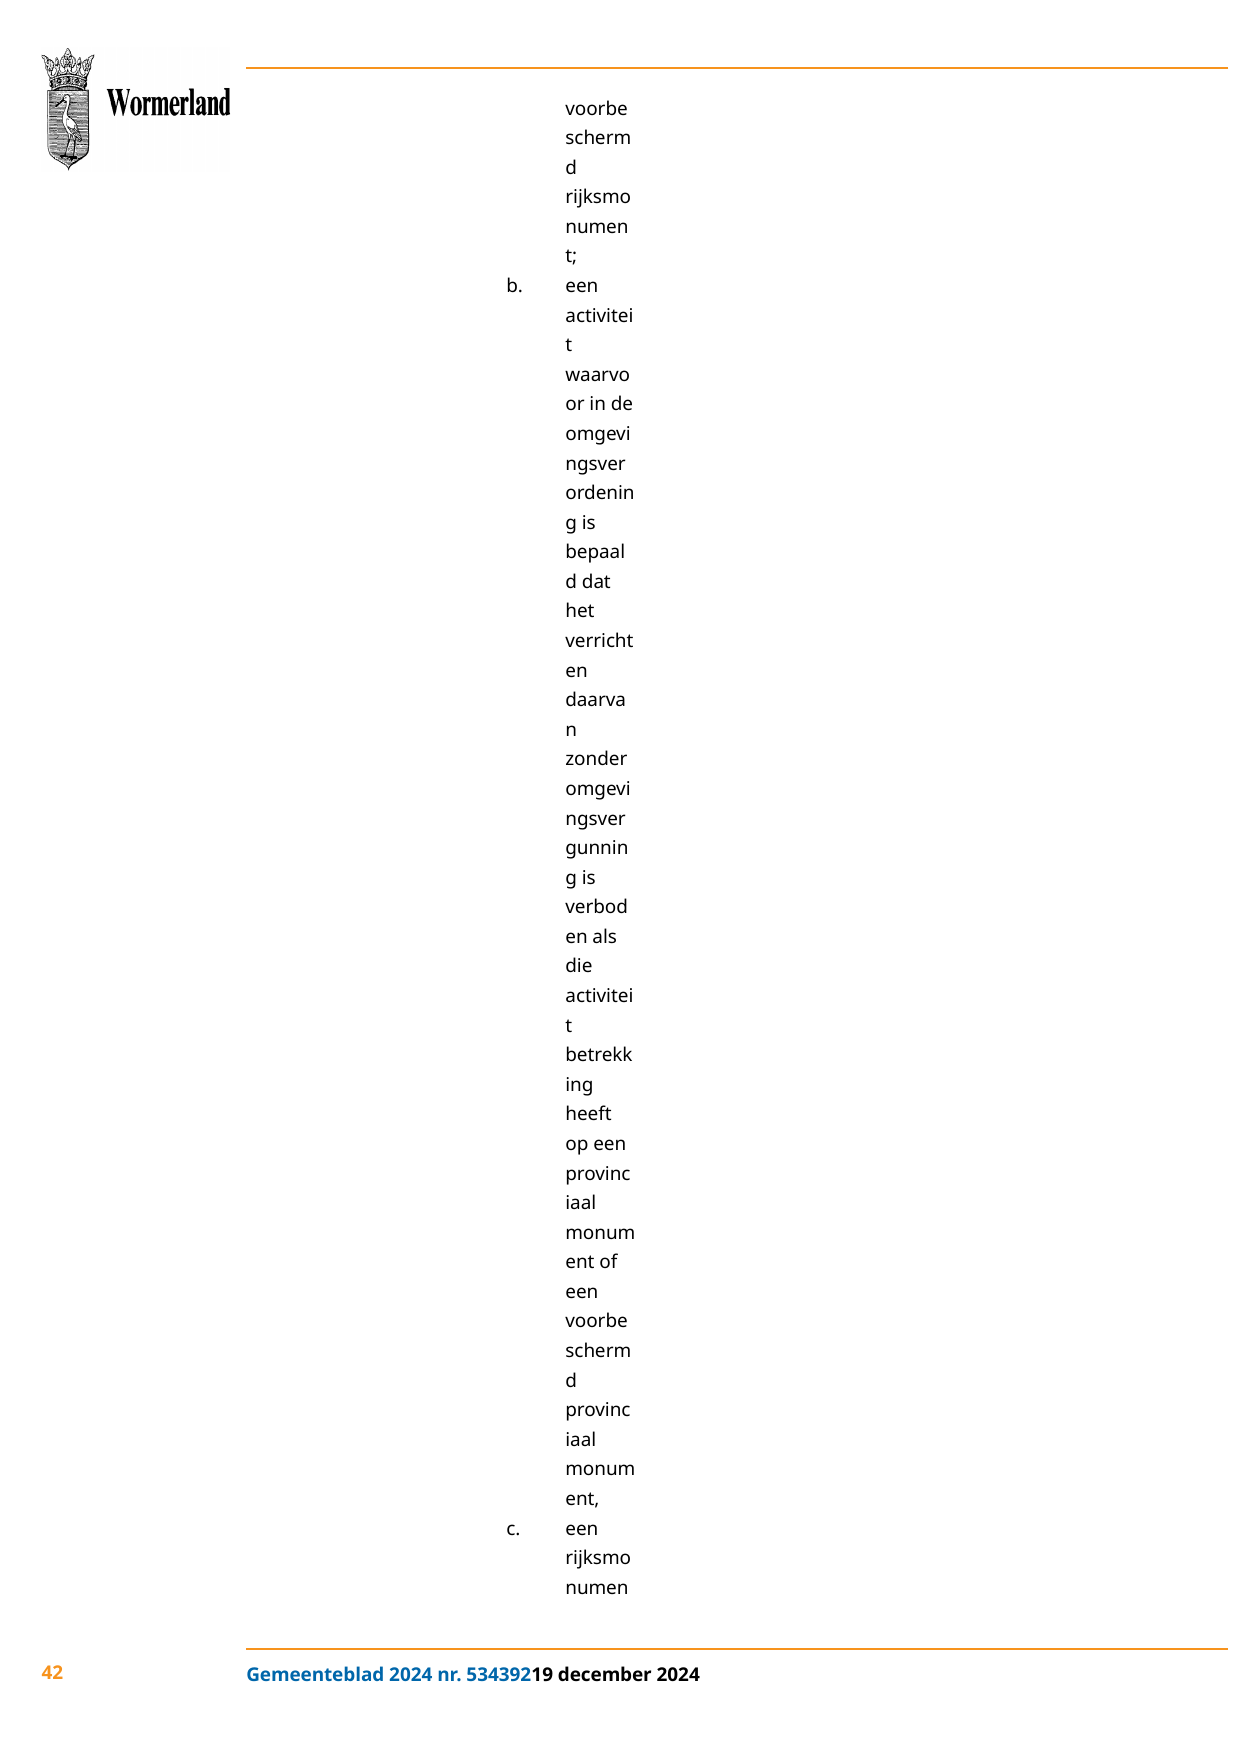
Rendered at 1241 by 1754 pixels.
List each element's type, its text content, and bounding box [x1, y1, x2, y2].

table_cell [635, 95, 893, 1600]
table_cell voorbeschermd rijksmonument; een activiteit waarvoor in de omgevingsverordening is bepaald dat het verrichten daarvan zonder omgevingsvergunning is verboden als die activiteit betrekking heeft op een provinciaal monument of een voorbeschermd provinciaal monument, een rijksmonumen [506, 95, 635, 1600]
table_cell [248, 95, 506, 1600]
picture [41, 47, 231, 172]
table_cell [894, 95, 1152, 1600]
